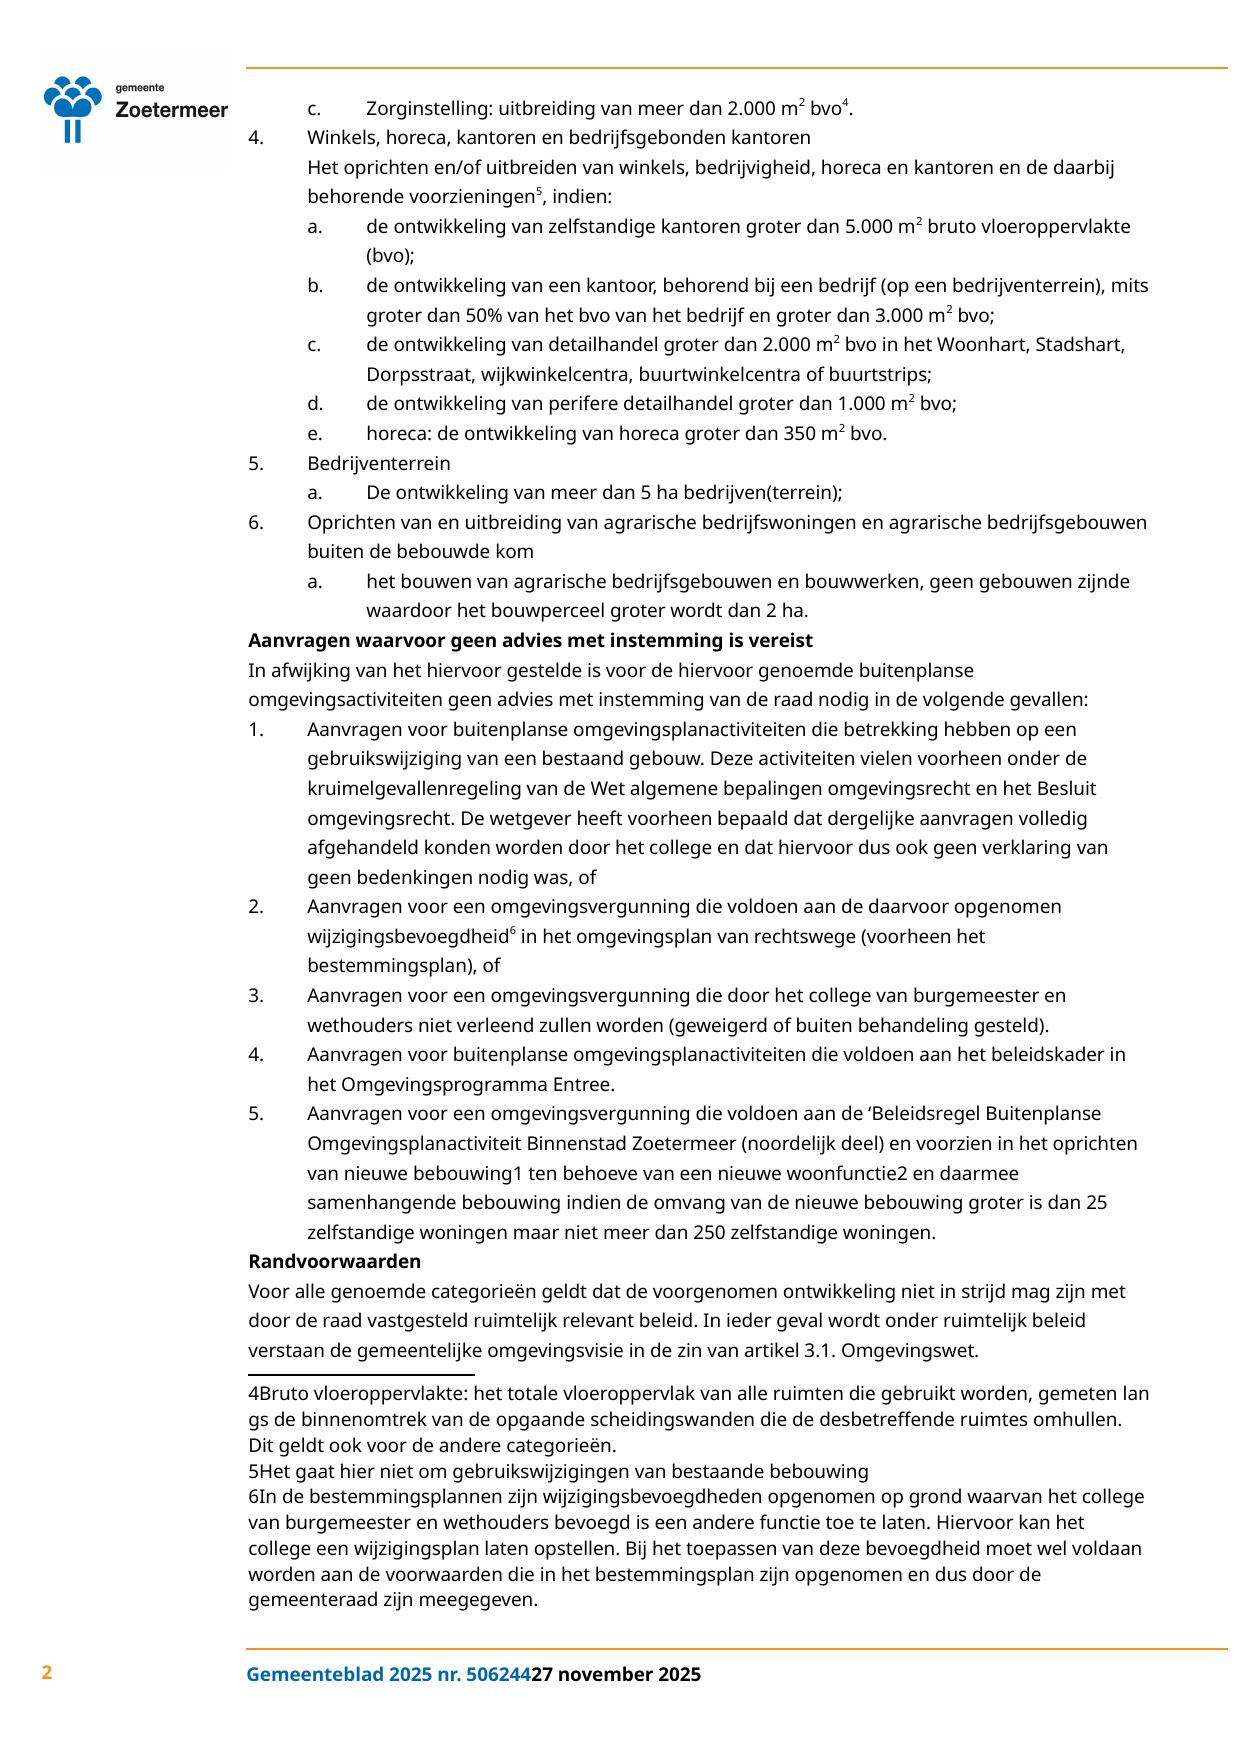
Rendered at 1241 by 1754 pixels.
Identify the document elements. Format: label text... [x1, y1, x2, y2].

list het bouwen van agrarische bedrijfsgebouwen en bouwwerken, geen gebouwen zijnde waardoor het bouwperceel groter wordt dan 2 ha. [307, 568, 1152, 623]
list de ontwikkeling van perifere detailhandel groter dan 1.000 m2 bvo; [307, 391, 1152, 416]
list Aanvragen voor een omgevingsvergunning die door het college van burgemeester en wethouders niet verleend zullen worden (geweigerd of buiten behandeling gesteld). [248, 982, 1152, 1038]
list horeca: de ontwikkeling van horeca groter dan 350 m2 bvo. [307, 420, 1152, 446]
text Aanvragen waarvoor geen advies met instemming is vereist [248, 627, 1152, 653]
picture [41, 47, 231, 172]
list Aanvragen voor buitenplanse omgevingsplanactiviteiten die betrekking hebben op een gebruikswijziging van een bestaand gebouw. Deze activiteiten vielen voorheen onder de kruimelgevallenregeling van de Wet algemene bepalingen omgevingsrecht en het Besluit omgevingsrecht. De wetgever heeft voorheen bepaald dat dergelijke aanvragen volledig afgehandeld konden worden door het college en dat hiervoor dus ook geen verklaring van geen bedenkingen nodig was, of [248, 716, 1152, 890]
list Aanvragen voor buitenplanse omgevingsplanactiviteiten die voldoen aan het beleidskader in het Omgevingsprogramma Entree. [248, 1041, 1152, 1097]
list Winkels, horeca, kantoren en bedrijfsgebonden kantoren [248, 124, 1152, 150]
list de ontwikkeling van een kantoor, behorend bij een bedrijf (op een bedrijventerrein), mits groter dan 50% van het bvo van het bedrijf en groter dan 3.000 m2 bvo; [307, 272, 1152, 328]
list Aanvragen voor een omgevingsvergunning die voldoen aan de ‘Beleidsregel Buitenplanse Omgevingsplanactiviteit Binnenstad Zoetermeer (noordelijk deel) en voorzien in het oprichten van nieuwe bebouwing1 ten behoeve van een nieuwe woonfunctie2 en daarmee samenhangende bebouwing indien de omvang van de nieuwe bebouwing groter is dan 25 zelfstandige woningen maar niet meer dan 250 zelfstandige woningen. [248, 1101, 1152, 1245]
text In afwijking van het hiervoor gestelde is voor de hiervoor genoemde buitenplanse omgevingsactiviteiten geen advies met instemming van de raad nodig in de volgende gevallen: [248, 657, 1152, 712]
list de ontwikkeling van detailhandel groter dan 2.000 m2 bvo in het Woonhart, Stadshart, Dorpsstraat, wijkwinkelcentra, buurtwinkelcentra of buurtstrips; [307, 331, 1152, 387]
list Bruto vloeroppervlakte: het totale vloeroppervlak van alle ruimten die gebruikt worden, gemeten langs de binnenomtrek van de opgaande scheidingswanden die de desbetreffende ruimtes omhullen. Dit geldt ook voor de andere categorieën. [248, 1381, 1152, 1458]
list De ontwikkeling van meer dan 5 ha bedrijven(terrein); [307, 479, 1152, 505]
list Aanvragen voor een omgevingsvergunning die voldoen aan de daarvoor opgenomen wijzigingsbevoegdheid in het omgevingsplan van rechtswege (voorheen het bestemmingsplan), of [248, 893, 1152, 978]
list Oprichten van en uitbreiding van agrarische bedrijfswoningen en agrarische bedrijfsgebouwen buiten de bebouwde kom [248, 509, 1152, 564]
text Voor alle genoemde categorieën geldt dat de voorgenomen ontwikkeling niet in strijd mag zijn met door de raad vastgesteld ruimtelijk relevant beleid. In ieder geval wordt onder ruimtelijk beleid verstaan de gemeentelijke omgevingsvisie in de zin van artikel 3.1. Omgevingswet. [248, 1278, 1152, 1363]
text Randvoorwaarden [248, 1248, 1152, 1274]
list Het gaat hier niet om gebruikswijzigingen van bestaande bebouwing [248, 1458, 1152, 1483]
list In de bestemmingsplannen zijn wijzigingsbevoegdheden opgenomen op grond waarvan het college van burgemeester en wethouders bevoegd is een andere functie toe te laten. Hiervoor kan het college een wijzigingsplan laten opstellen. Bij het toepassen van deze bevoegdheid moet wel voldaan worden aan de voorwaarden die in het bestemmingsplan zijn opgenomen en dus door de gemeenteraad zijn meegegeven. [248, 1483, 1152, 1612]
list de ontwikkeling van zelfstandige kantoren groter dan 5.000 m2 bruto vloeroppervlakte (bvo); [307, 213, 1152, 268]
list Het oprichten en/of uitbreiden van winkels, bedrijvigheid, horeca en kantoren en de daarbij behorende voorzieningen, indien: [248, 154, 1152, 209]
list Zorginstelling: uitbreiding van meer dan 2.000 m2 bvo. [307, 95, 1152, 121]
list Bedrijventerrein [248, 450, 1152, 476]
